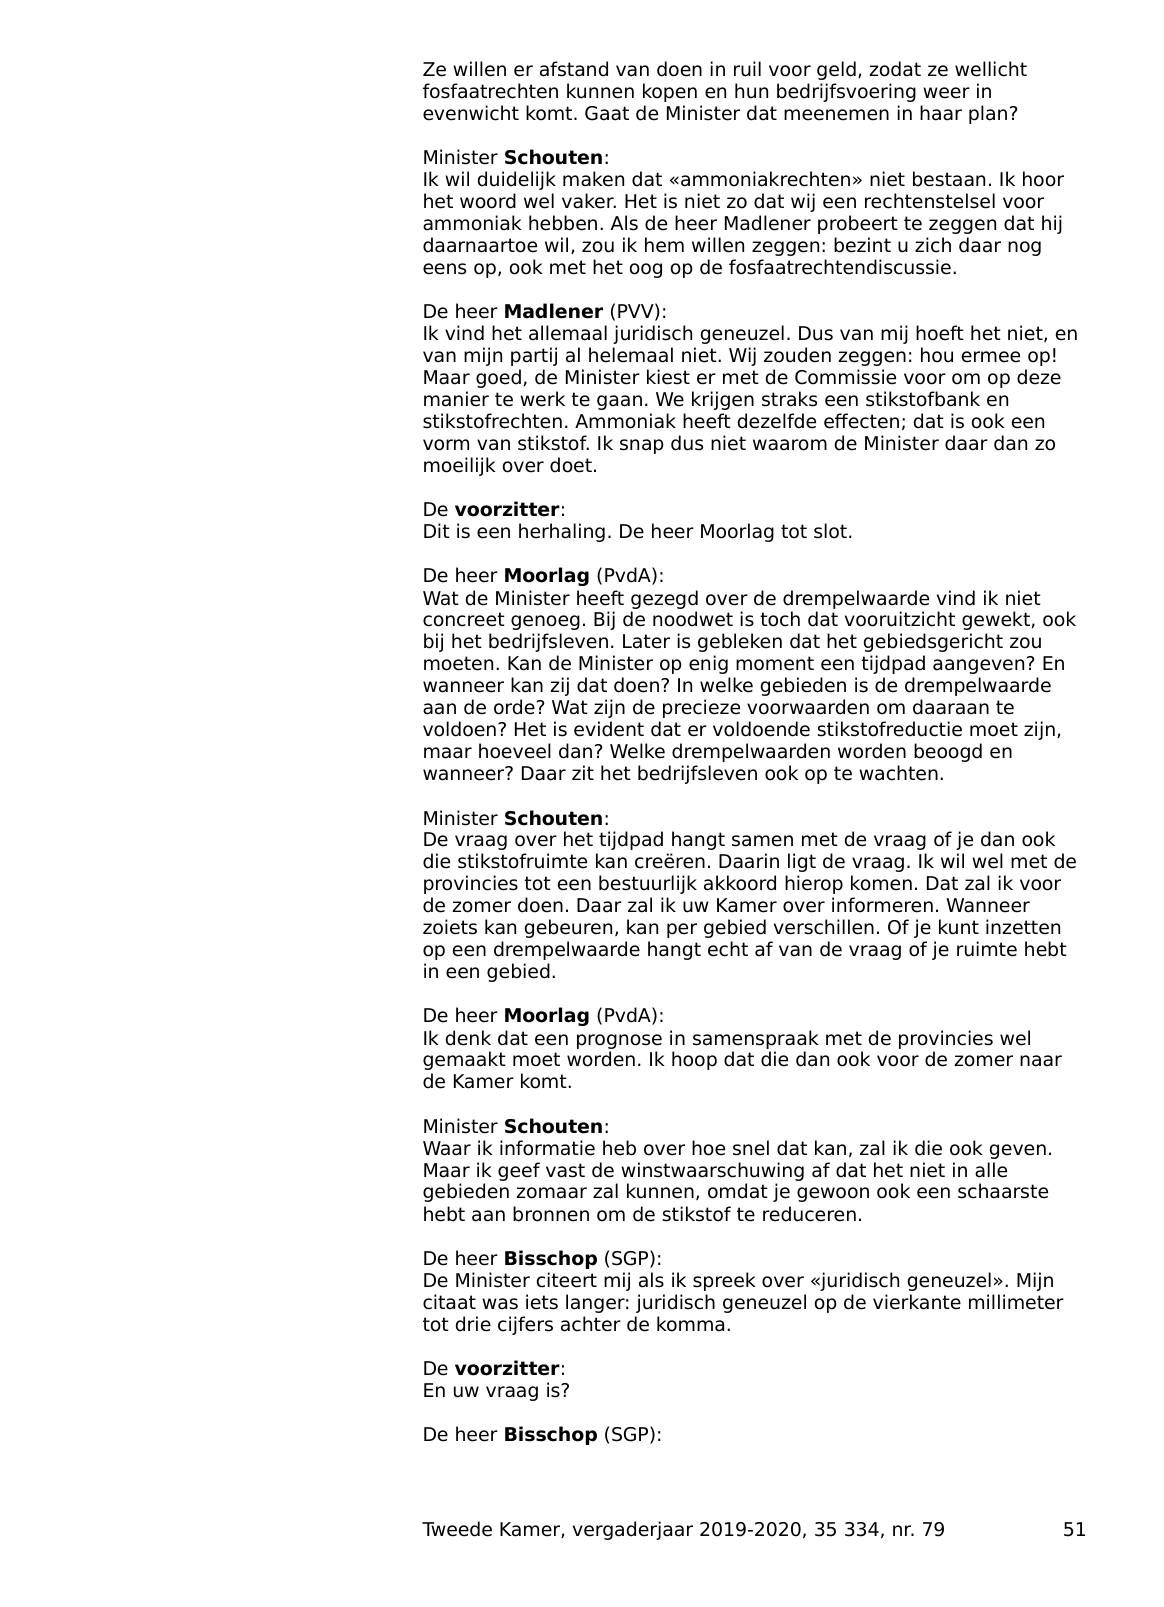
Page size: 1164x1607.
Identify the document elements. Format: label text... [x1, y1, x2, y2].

text Ze willen er afstand van doen in ruil voor geld, zodat ze wellicht fosfaatrechten kunnen kopen en hun bedrijfsvoering weer in evenwicht komt. Gaat de Minister dat meenemen in haar plan? [422, 59, 1087, 125]
text De Minister citeert mij als ik spreek over «juridisch geneuzel». Mijn citaat was iets langer: juridisch geneuzel op de vierkante millimeter tot drie cijfers achter de komma. [422, 1269, 1087, 1336]
text Waar ik informatie heb over hoe snel dat kan, zal ik die ook geven. Maar ik geef vast de winstwaarschuwing af dat het niet in alle gebieden zomaar zal kunnen, omdat je gewoon ook een schaarste hebt aan bronnen om de stikstof te reduceren. [422, 1137, 1087, 1225]
text Ik wil duidelijk maken dat «ammoniakrechten» niet bestaan. Ik hoor het woord wel vaker. Het is niet zo dat wij een rechtenstelsel voor ammoniak hebben. Als de heer Madlener probeert te zeggen dat hij daarnaartoe wil, zou ik hem willen zeggen: bezint u zich daar nog eens op, ook met het oog op de fosfaatrechtendiscussie. [422, 169, 1087, 279]
text De vraag over het tijdpad hangt samen met de vraag of je dan ook die stikstofruimte kan creëren. Daarin ligt de vraag. Ik wil wel met de provincies tot een bestuurlijk akkoord hierop komen. Dat zal ik voor de zomer doen. Daar zal ik uw Kamer over informeren. Wanneer zoiets kan gebeuren, kan per gebied verschillen. Of je kunt inzetten op een drempelwaarde hangt echt af van de vraag of je ruimte hebt in een gebied. [422, 829, 1087, 983]
text Ik denk dat een prognose in samenspraak met de provincies wel gemaakt moet worden. Ik hoop dat die dan ook voor de zomer naar de Kamer komt. [422, 1027, 1087, 1093]
text Wat de Minister heeft gezegd over de drempelwaarde vind ik niet concreet genoeg. Bij de noodwet is toch dat vooruitzicht gewekt, ook bij het bedrijfsleven. Later is gebleken dat het gebiedsgericht zou moeten. Kan de Minister op enig moment een tijdpad aangeven? En wanneer kan zij dat doen? In welke gebieden is de drempelwaarde aan de orde? Wat zijn de precieze voorwaarden om daaraan te voldoen? Het is evident dat er voldoende stikstofreductie moet zijn, maar hoeveel dan? Welke drempelwaarden worden beoogd en wanneer? Daar zit het bedrijfsleven ook op te wachten. [422, 587, 1087, 785]
text De heer Moorlag (PvdA): [422, 565, 1087, 587]
text Ik vind het allemaal juridisch geneuzel. Dus van mij hoeft het niet, en van mijn partij al helemaal niet. Wij zouden zeggen: hou ermee op! Maar goed, de Minister kiest er met de Commissie voor om op deze manier te werk te gaan. We krijgen straks een stikstofbank en stikstofrechten. Ammoniak heeft dezelfde effecten; dat is ook een vorm van stikstof. Ik snap dus niet waarom de Minister daar dan zo moeilijk over doet. [422, 323, 1087, 477]
text De heer Moorlag (PvdA): [422, 1005, 1087, 1027]
text De voorzitter: [422, 1358, 1087, 1380]
text De heer Madlener (PVV): [422, 301, 1087, 323]
text Dit is een herhaling. De heer Moorlag tot slot. [422, 521, 1087, 543]
text Minister Schouten: [422, 807, 1087, 829]
text De voorzitter: [422, 499, 1087, 521]
text De heer Bisschop (SGP): [422, 1248, 1087, 1269]
text De heer Bisschop (SGP): [422, 1424, 1087, 1446]
text En uw vraag is? [422, 1380, 1087, 1402]
text Minister Schouten: [422, 1116, 1087, 1137]
text Minister Schouten: [422, 147, 1087, 169]
